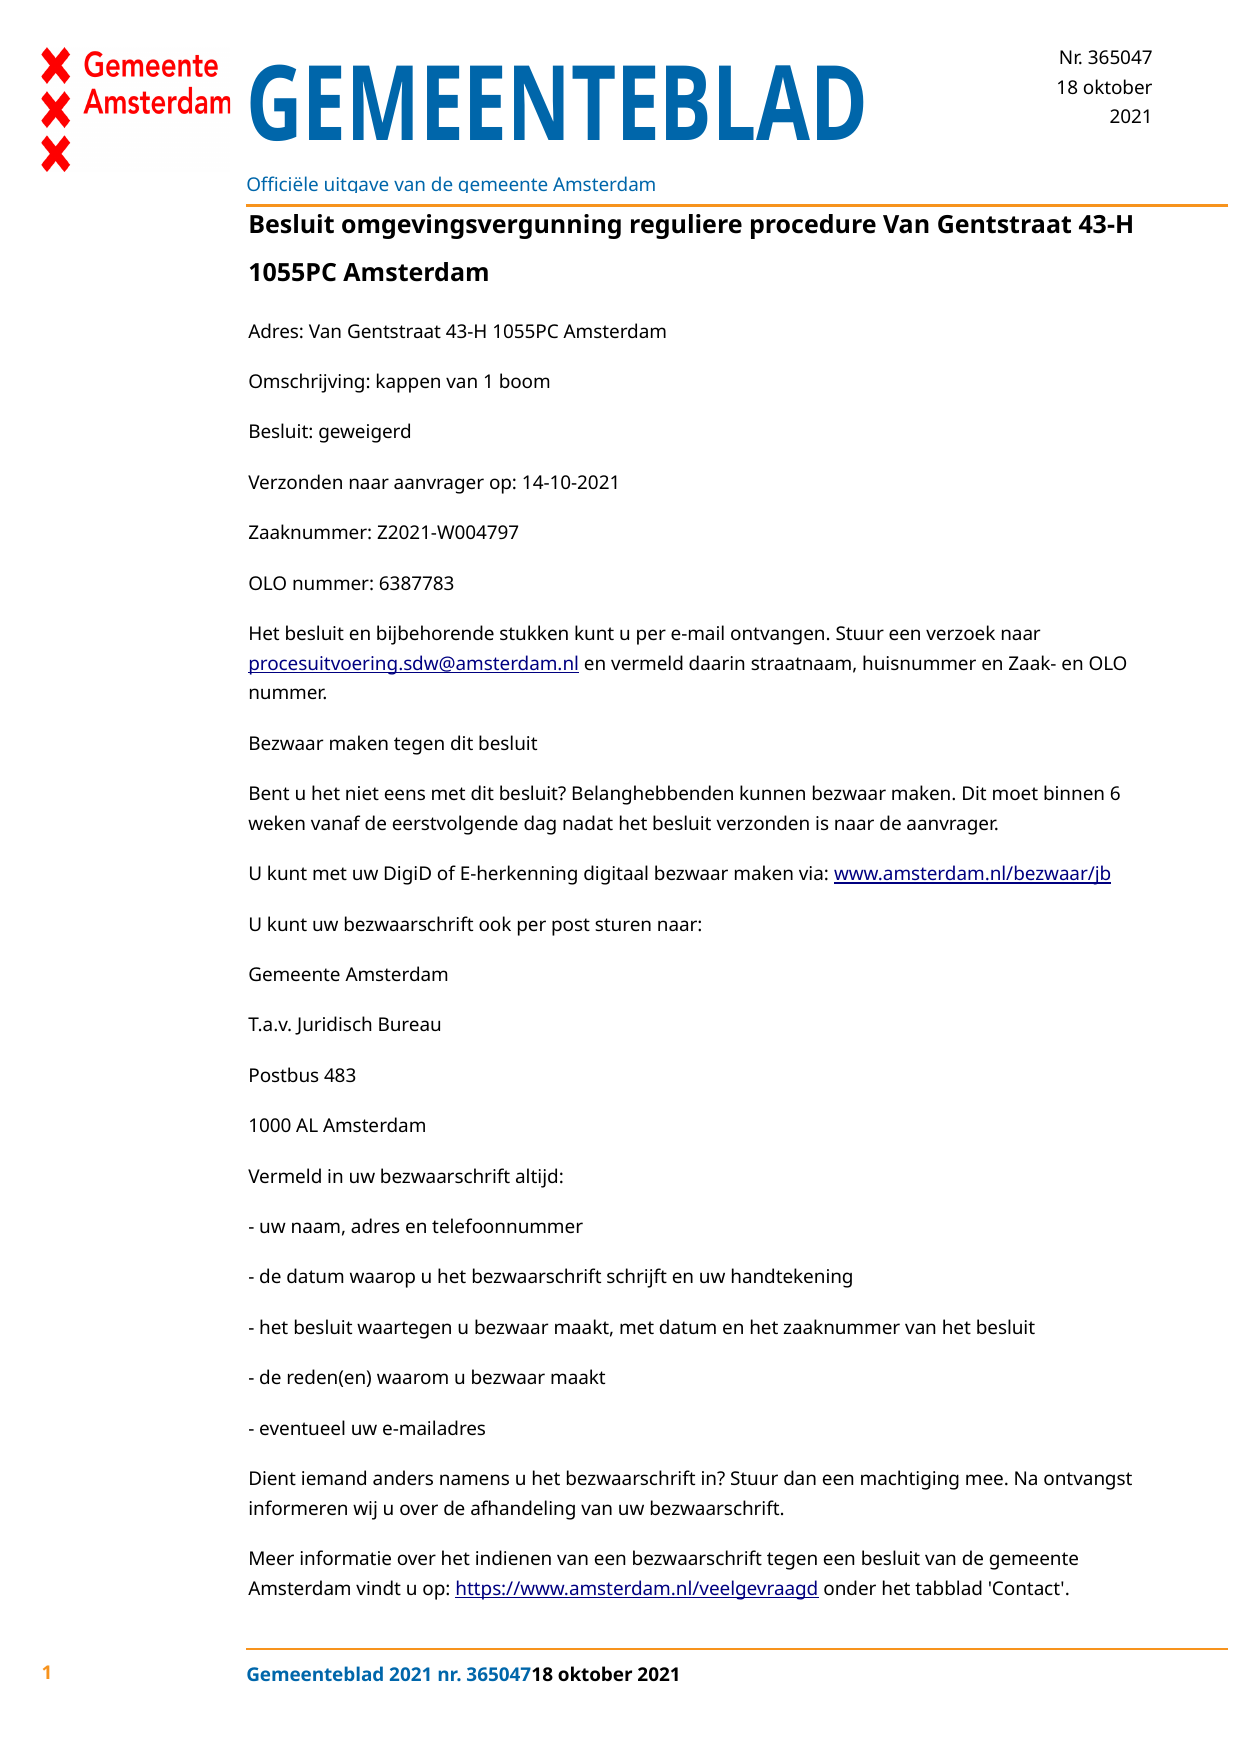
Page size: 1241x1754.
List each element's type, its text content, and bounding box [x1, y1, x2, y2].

text - eventueel uw e-mailadres [248, 1415, 1152, 1441]
text Dient iemand anders namens u het bezwaarschrift in? Stuur dan een machtiging mee. Na ontvangst informeren wij u over de afhandeling van uw bezwaarschrift. [248, 1465, 1152, 1521]
text Besluit: geweigerd [248, 419, 1152, 444]
text Postbus 483 [248, 1062, 1152, 1088]
text Adres: Van Gentstraat 43-H 1055PC Amsterdam [248, 318, 1152, 344]
text - de datum waarop u het bezwaarschrift schrijft en uw handtekening [248, 1264, 1152, 1289]
text Het besluit en bijbehorende stukken kunt u per e-mail ontvangen. Stuur een verzoek naar procesuitvoering.sdw@amsterdam.nl en vermeld daarin straatnaam, huisnummer en Zaak- en OLO nummer. [248, 620, 1152, 705]
picture [41, 47, 231, 172]
text Besluit omgevingsvergunning reguliere procedure Van Gentstraat 43-H 1055PC Amsterdam [248, 207, 1152, 288]
text U kunt uw bezwaarschrift ook per post sturen naar: [248, 911, 1152, 937]
text 1000 AL Amsterdam [248, 1112, 1152, 1138]
text T.a.v. Juridisch Bureau [248, 1012, 1152, 1037]
text Verzonden naar aanvrager op: 14-10-2021 [248, 469, 1152, 495]
text - uw naam, adres en telefoonnummer [248, 1213, 1152, 1239]
text OLO nummer: 6387783 [248, 570, 1152, 596]
text Meer informatie over het indienen van een bezwaarschrift tegen een besluit van de gemeente Amsterdam vindt u op: https://www.amsterdam.nl/veelgevraagd onder het tabblad 'Contact'. [248, 1545, 1152, 1601]
text - de reden(en) waarom u bezwaar maakt [248, 1364, 1152, 1390]
text Bent u het niet eens met dit besluit? Belanghebbenden kunnen bezwaar maken. Dit moet binnen 6 weken vanaf de eerstvolgende dag nadat het besluit verzonden is naar de aanvrager. [248, 780, 1152, 836]
text Zaaknummer: Z2021-W004797 [248, 519, 1152, 545]
text U kunt met uw DigiD of E-herkenning digitaal bezwaar maken via: www.amsterdam.nl/bezwaar/jb [248, 860, 1152, 886]
text Bezwaar maken tegen dit besluit [248, 730, 1152, 756]
text - het besluit waartegen u bezwaar maakt, met datum en het zaaknummer van het besluit [248, 1314, 1152, 1340]
text Gemeente Amsterdam [248, 961, 1152, 987]
text Omschrijving: kappen van 1 boom [248, 368, 1152, 394]
text Vermeld in uw bezwaarschrift altijd: [248, 1163, 1152, 1189]
